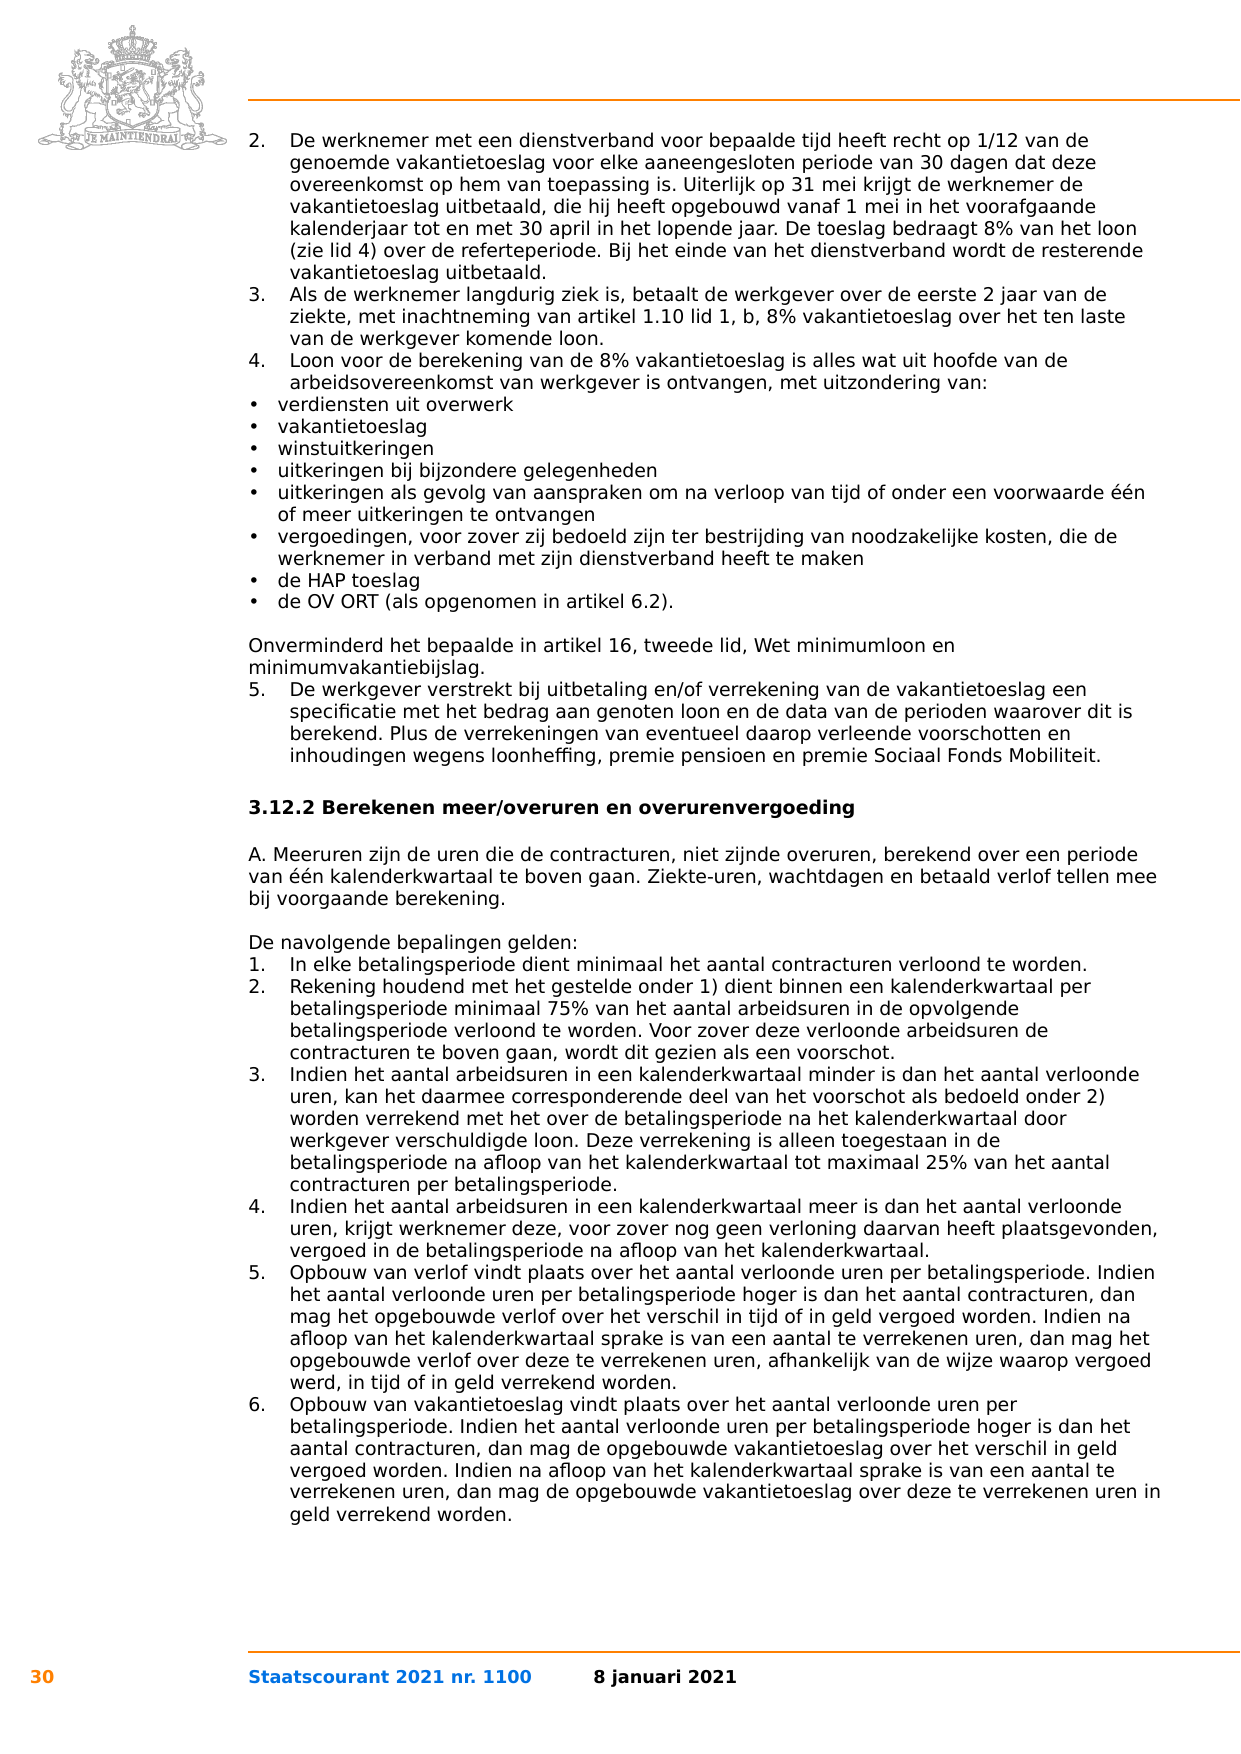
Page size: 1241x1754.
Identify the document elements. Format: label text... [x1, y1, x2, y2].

text De navolgende bepalingen gelden: [248, 932, 1163, 954]
text A. Meeruren zijn de uren die de contracturen, niet zijnde overuren, berekend over een periode van één kalenderkwartaal te boven gaan. Ziekte-uren, wachtdagen en betaald verlof tellen mee bij voorgaande berekening. [248, 844, 1163, 910]
picture [38, 25, 227, 150]
text 3. Als de werknemer langdurig ziek is, betaalt de werkgever over de eerste 2 jaar van de ziekte, met inachtneming van artikel 1.10 lid 1, b, 8% vakantietoeslag over het ten laste van de werkgever komende loon. [248, 284, 1163, 350]
text 2. Rekening houdend met het gestelde onder 1) dient binnen een kalenderkwartaal per betalingsperiode minimaal 75% van het aantal arbeidsuren in de opvolgende betalingsperiode verloond te worden. Voor zover deze verloonde arbeidsuren de contracturen te boven gaan, wordt dit gezien als een voorschot. [248, 976, 1163, 1064]
text 6. Opbouw van vakantietoeslag vindt plaats over het aantal verloonde uren per betalingsperiode. Indien het aantal verloonde uren per betalingsperiode hoger is dan het aantal contracturen, dan mag de opgebouwde vakantietoeslag over het verschil in geld vergoed worden. Indien na afloop van het kalenderkwartaal sprake is van een aantal te verrekenen uren, dan mag de opgebouwde vakantietoeslag over deze te verrekenen uren in geld verrekend worden. [248, 1393, 1163, 1525]
text 5. Opbouw van verlof vindt plaats over het aantal verloonde uren per betalingsperiode. Indien het aantal verloonde uren per betalingsperiode hoger is dan het aantal contracturen, dan mag het opgebouwde verlof over het verschil in tijd of in geld vergoed worden. Indien na afloop van het kalenderkwartaal sprake is van een aantal te verrekenen uren, dan mag het opgebouwde verlof over deze te verrekenen uren, afhankelijk van de wijze waarop vergoed werd, in tijd of in geld verrekend worden. [248, 1262, 1163, 1393]
text 3. Indien het aantal arbeidsuren in een kalenderkwartaal minder is dan het aantal verloonde uren, kan het daarmee corresponderende deel van het voorschot als bedoeld onder 2) worden verrekend met het over de betalingsperiode na het kalenderkwartaal door werkgever verschuldigde loon. Deze verrekening is alleen toegestaan in de betalingsperiode na afloop van het kalenderkwartaal tot maximaal 25% van het aantal contracturen per betalingsperiode. [248, 1064, 1163, 1196]
text 2. De werknemer met een dienstverband voor bepaalde tijd heeft recht op 1/12 van de genoemde vakantietoeslag voor elke aaneengesloten periode van 30 dagen dat deze overeenkomst op hem van toepassing is. Uiterlijk op 31 mei krijgt de werknemer de vakantietoeslag uitbetaald, die hij heeft opgebouwd vanaf 1 mei in het voorafgaande kalenderjaar tot en met 30 april in het lopende jaar. De toeslag bedraagt 8% van het loon (zie lid 4) over de referteperiode. Bij het einde van het dienstverband wordt de resterende vakantietoeslag uitbetaald. [248, 130, 1163, 284]
text • uitkeringen bij bijzondere gelegenheden [248, 459, 1163, 482]
text • verdiensten uit overwerk [248, 394, 1163, 416]
text Onverminderd het bepaalde in artikel 16, tweede lid, Wet minimumloon en minimumvakantiebijslag. [248, 635, 1163, 679]
text • de HAP toeslag [248, 569, 1163, 591]
text • uitkeringen als gevolg van aanspraken om na verloop van tijd of onder een voorwaarde één of meer uitkeringen te ontvangen [248, 482, 1163, 526]
text 1. In elke betalingsperiode dient minimaal het aantal contracturen verloond te worden. [248, 954, 1163, 976]
text • vergoedingen, voor zover zij bedoeld zijn ter bestrijding van noodzakelijke kosten, die de werknemer in verband met zijn dienstverband heeft te maken [248, 526, 1163, 569]
text • de OV ORT (als opgenomen in artikel 6.2). [248, 591, 1163, 613]
text 5. De werkgever verstrekt bij uitbetaling en/of verrekening van de vakantietoeslag een specificatie met het bedrag aan genoten loon en de data van de perioden waarover dit is berekend. Plus de verrekeningen van eventueel daarop verleende voorschotten en inhoudingen wegens loonheffing, premie pensioen en premie Sociaal Fonds Mobiliteit. [248, 679, 1163, 767]
text • winstuitkeringen [248, 438, 1163, 459]
subtitle 3.12.2 Berekenen meer/overuren en overurenvergoeding [248, 797, 1163, 819]
text 4. Loon voor de berekening van de 8% vakantietoeslag is alles wat uit hoofde van de arbeidsovereenkomst van werkgever is ontvangen, met uitzondering van: [248, 350, 1163, 394]
text 4. Indien het aantal arbeidsuren in een kalenderkwartaal meer is dan het aantal verloonde uren, krijgt werknemer deze, voor zover nog geen verloning daarvan heeft plaatsgevonden, vergoed in de betalingsperiode na afloop van het kalenderkwartaal. [248, 1196, 1163, 1262]
text • vakantietoeslag [248, 416, 1163, 438]
